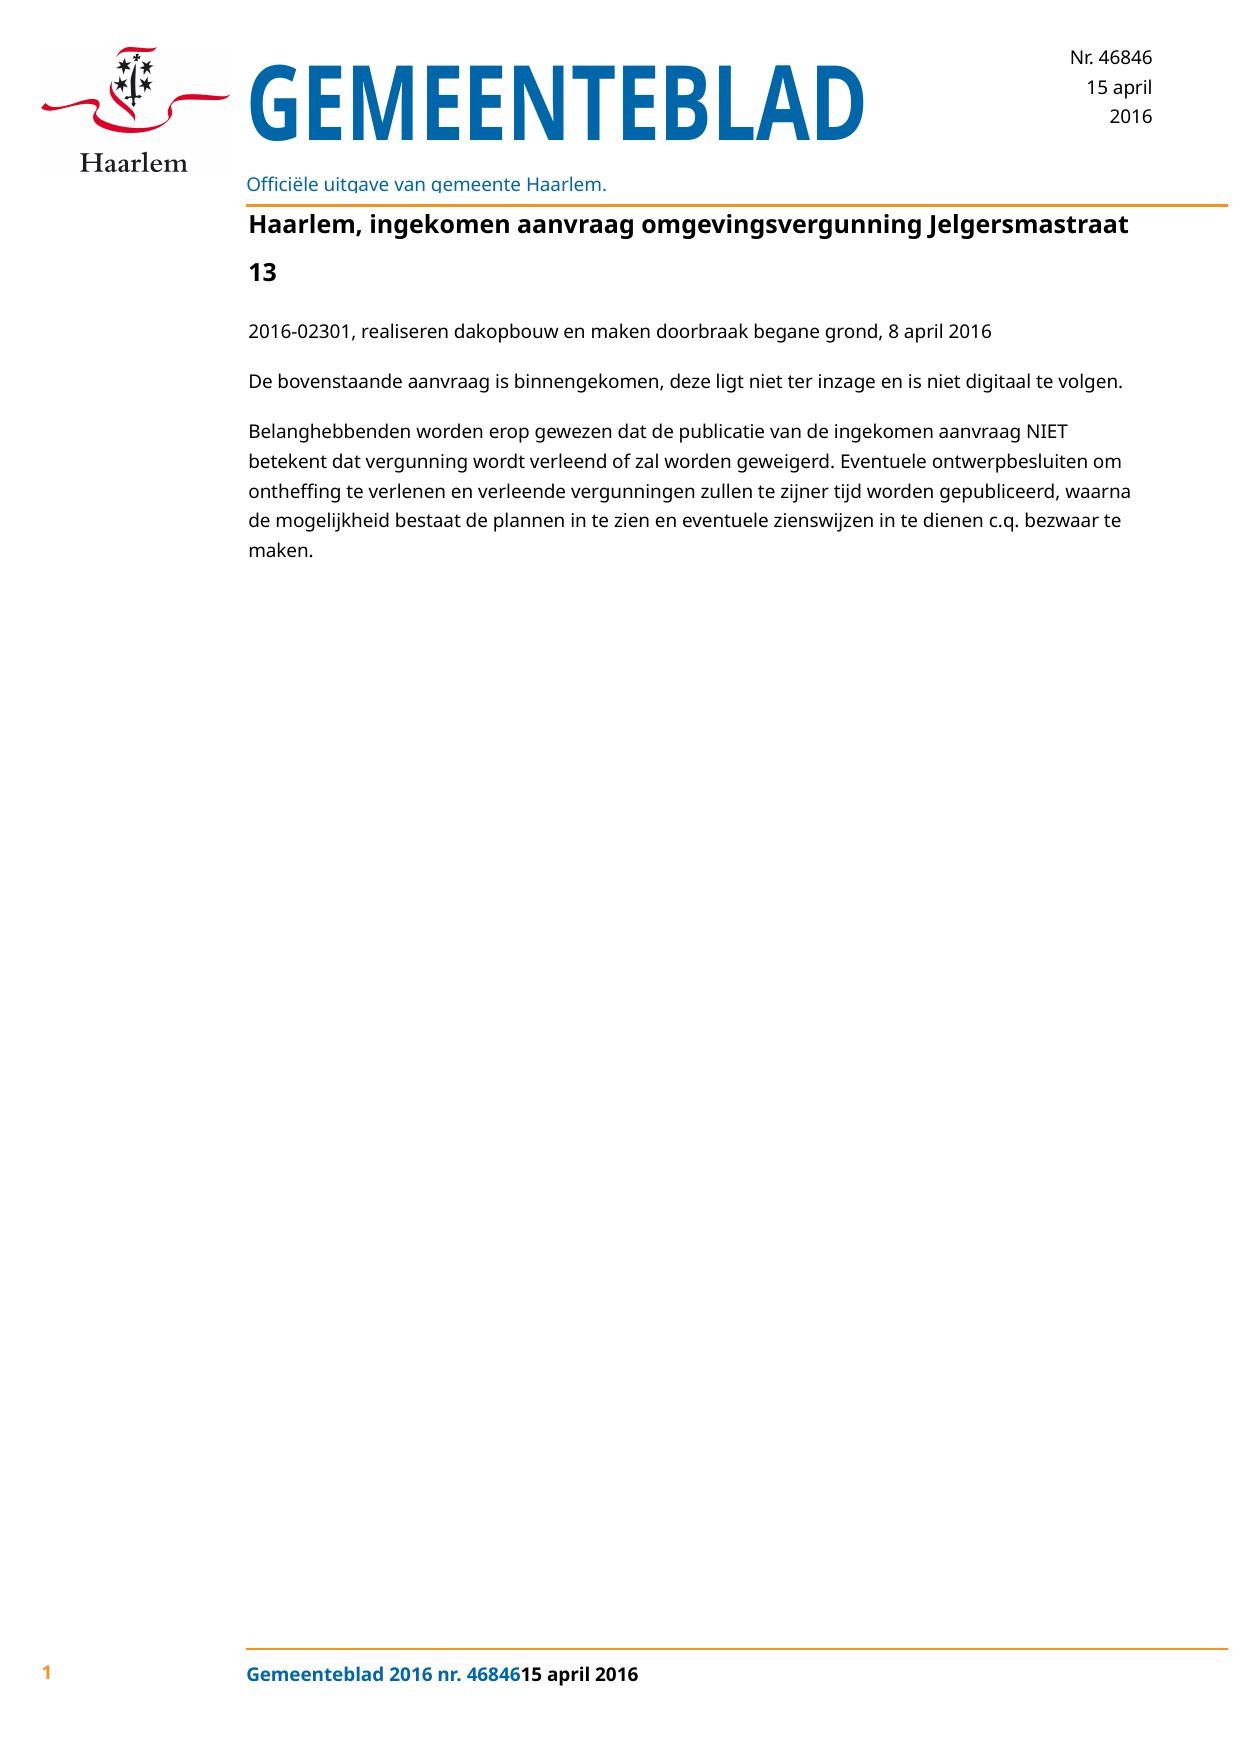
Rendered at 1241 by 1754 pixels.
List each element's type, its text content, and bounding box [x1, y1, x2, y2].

text De bovenstaande aanvraag is binnengekomen, deze ligt niet ter inzage en is niet digitaal te volgen. [248, 368, 1152, 394]
text Belanghebbenden worden erop gewezen dat de publicatie van de ingekomen aanvraag NIET betekent dat vergunning wordt verleend of zal worden geweigerd. Eventuele ontwerpbesluiten om ontheffing te verlenen en verleende vergunningen zullen te zijner tijd worden gepubliceerd, waarna de mogelijkheid bestaat de plannen in te zien en eventuele zienswijzen in te dienen c.q. bezwaar te maken. [248, 419, 1152, 563]
text 2016-02301, realiseren dakopbouw en maken doorbraak begane grond, 8 april 2016 [248, 318, 1152, 344]
picture [41, 47, 231, 172]
text Haarlem, ingekomen aanvraag omgevingsvergunning Jelgersmastraat 13 [248, 207, 1152, 288]
